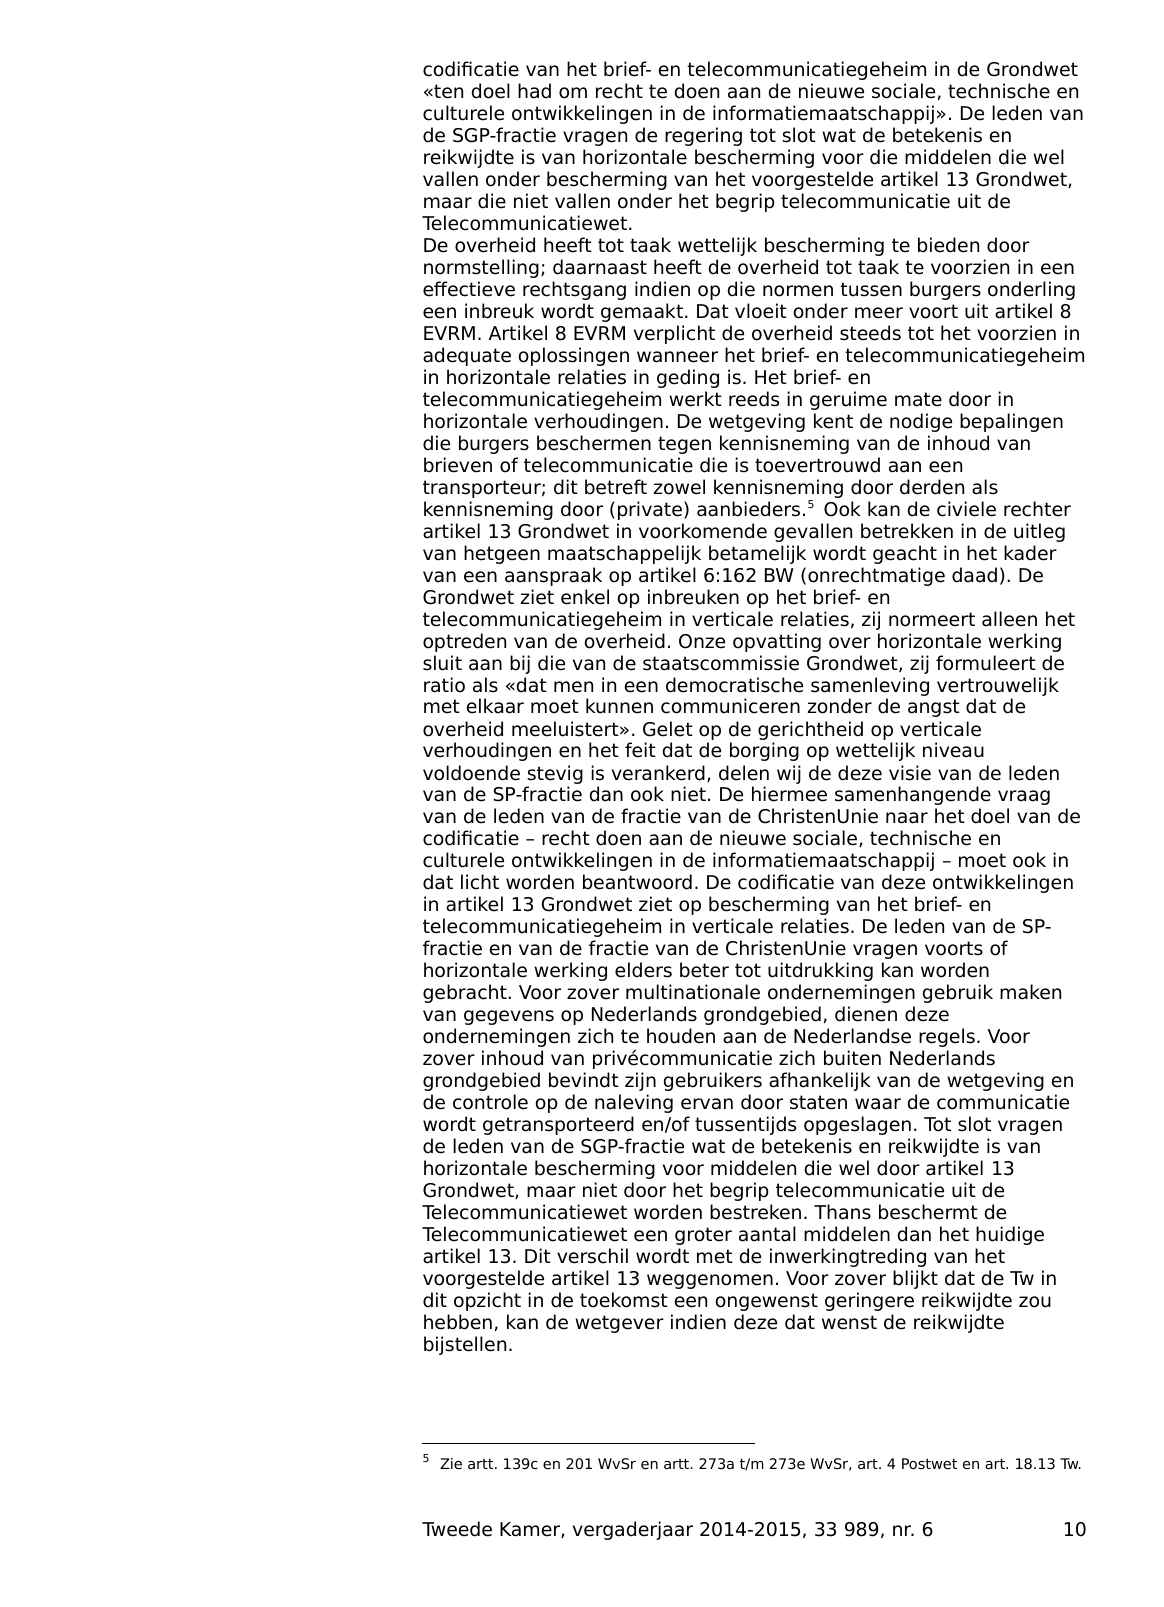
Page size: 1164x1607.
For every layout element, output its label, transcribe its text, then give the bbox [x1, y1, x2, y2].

text De overheid heeft tot taak wettelijk bescherming te bieden door normstelling; daarnaast heeft de overheid tot taak te voorzien in een effectieve rechtsgang indien op die normen tussen burgers onderling een inbreuk wordt gemaakt. Dat vloeit onder meer voort uit artikel 8 EVRM. Artikel 8 EVRM verplicht de overheid steeds tot het voorzien in adequate oplossingen wanneer het brief- en telecommunicatiegeheim in horizontale relaties in geding is. Het brief- en telecommunicatiegeheim werkt reeds in geruime mate door in horizontale verhoudingen. De wetgeving kent de nodige bepalingen die burgers beschermen tegen kennisneming van de inhoud van brieven of telecommunicatie die is toevertrouwd aan een transporteur; dit betreft zowel kennisneming door derden als kennisneming door (private) aanbieders. Ook kan de civiele rechter artikel 13 Grondwet in voorkomende gevallen betrekken in de uitleg van hetgeen maatschappelijk betamelijk wordt geacht in het kader van een aanspraak op artikel 6:162 BW (onrechtmatige daad). De Grondwet ziet enkel op inbreuken op het brief- en telecommunicatiegeheim in verticale relaties, zij normeert alleen het optreden van de overheid. Onze opvatting over horizontale werking sluit aan bij die van de staatscommissie Grondwet, zij formuleert de ratio als «dat men in een democratische samenleving vertrouwelijk met elkaar moet kunnen communiceren zonder de angst dat de overheid meeluistert». Gelet op de gerichtheid op verticale verhoudingen en het feit dat de borging op wettelijk niveau voldoende stevig is verankerd, delen wij de deze visie van de leden van de SP-fractie dan ook niet. De hiermee samenhangende vraag van de leden van de fractie van de ChristenUnie naar het doel van de codificatie – recht doen aan de nieuwe sociale, technische en culturele ontwikkelingen in de informatiemaatschappij – moet ook in dat licht worden beantwoord. De codificatie van deze ontwikkelingen in artikel 13 Grondwet ziet op bescherming van het brief- en telecommunicatiegeheim in verticale relaties. De leden van de SP-fractie en van de fractie van de ChristenUnie vragen voorts of horizontale werking elders beter tot uitdrukking kan worden gebracht. Voor zover multinationale ondernemingen gebruik maken van gegevens op Nederlands grondgebied, dienen deze ondernemingen zich te houden aan de Nederlandse regels. Voor zover inhoud van privécommunicatie zich buiten Nederlands grondgebied bevindt zijn gebruikers afhankelijk van de wetgeving en de controle op de naleving ervan door staten waar de communicatie wordt getransporteerd en/of tussentijds opgeslagen. Tot slot vragen de leden van de SGP-fractie wat de betekenis en reikwijdte is van horizontale bescherming voor middelen die wel door artikel 13 Grondwet, maar niet door het begrip telecommunicatie uit de Telecommunicatiewet worden bestreken. Thans beschermt de Telecommunicatiewet een groter aantal middelen dan het huidige artikel 13. Dit verschil wordt met de inwerkingtreding van het voorgestelde artikel 13 weggenomen. Voor zover blijkt dat de Tw in dit opzicht in de toekomst een ongewenst geringere reikwijdte zou hebben, kan de wetgever indien deze dat wenst de reikwijdte bijstellen. [422, 235, 1087, 1356]
text Zie artt. 139c en 201 WvSr en artt. 273a t/m 273e WvSr, art. 4 Postwet en art. 18.13 Tw. [422, 1452, 1087, 1474]
text codificatie van het brief- en telecommunicatiegeheim in de Grondwet «ten doel had om recht te doen aan de nieuwe sociale, technische en culturele ontwikkelingen in de informatiemaatschappij». De leden van de SGP-fractie vragen de regering tot slot wat de betekenis en reikwijdte is van horizontale bescherming voor die middelen die wel vallen onder bescherming van het voorgestelde artikel 13 Grondwet, maar die niet vallen onder het begrip telecommunicatie uit de Telecommunicatiewet. [422, 59, 1087, 235]
